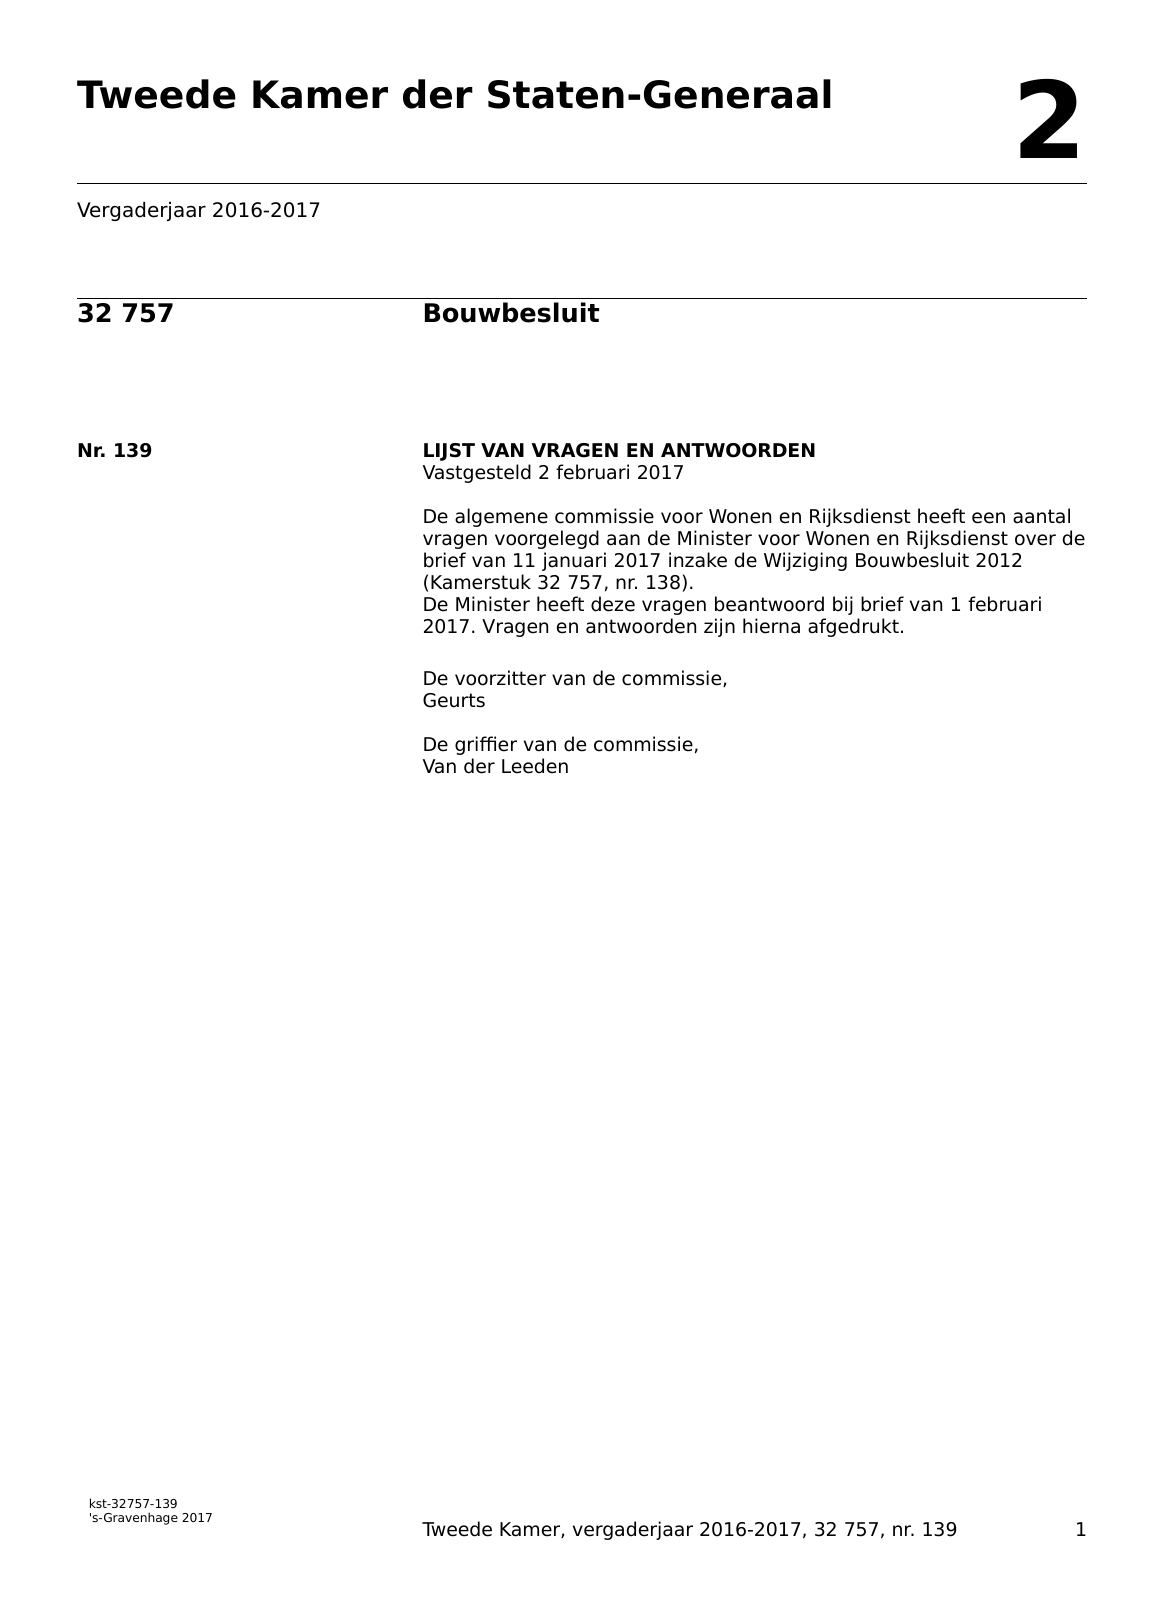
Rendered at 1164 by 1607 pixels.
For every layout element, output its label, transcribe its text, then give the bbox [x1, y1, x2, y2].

text kst-32757-139 [88, 1497, 323, 1511]
subtitle Nr. 139 LIJST VAN VRAGEN EN ANTWOORDEN [77, 440, 1087, 462]
table_header 2 [886, 59, 1087, 183]
text Vastgesteld 2 februari 2017 [422, 462, 1087, 484]
subtitle 32 757 Bouwbesluit [77, 299, 1087, 329]
text 's-Gravenhage 2017 [88, 1511, 323, 1525]
table_cell Vergaderjaar 2016-2017 [77, 184, 1087, 298]
text De algemene commissie voor Wonen en Rijksdienst heeft een aantal vragen voorgelegd aan de Minister voor Wonen en Rijksdienst over de brief van 11 januari 2017 inzake de Wijziging Bouwbesluit 2012 (Kamerstuk 32 757, nr. 138). [422, 506, 1087, 594]
table_header Tweede Kamer der Staten-Generaal [77, 59, 886, 183]
text De voorzitter van de commissie, Geurts [422, 668, 1087, 712]
text De griffier van de commissie, Van der Leeden [422, 734, 1087, 778]
text De Minister heeft deze vragen beantwoord bij brief van 1 februari 2017. Vragen en antwoorden zijn hierna afgedrukt. [422, 594, 1087, 638]
